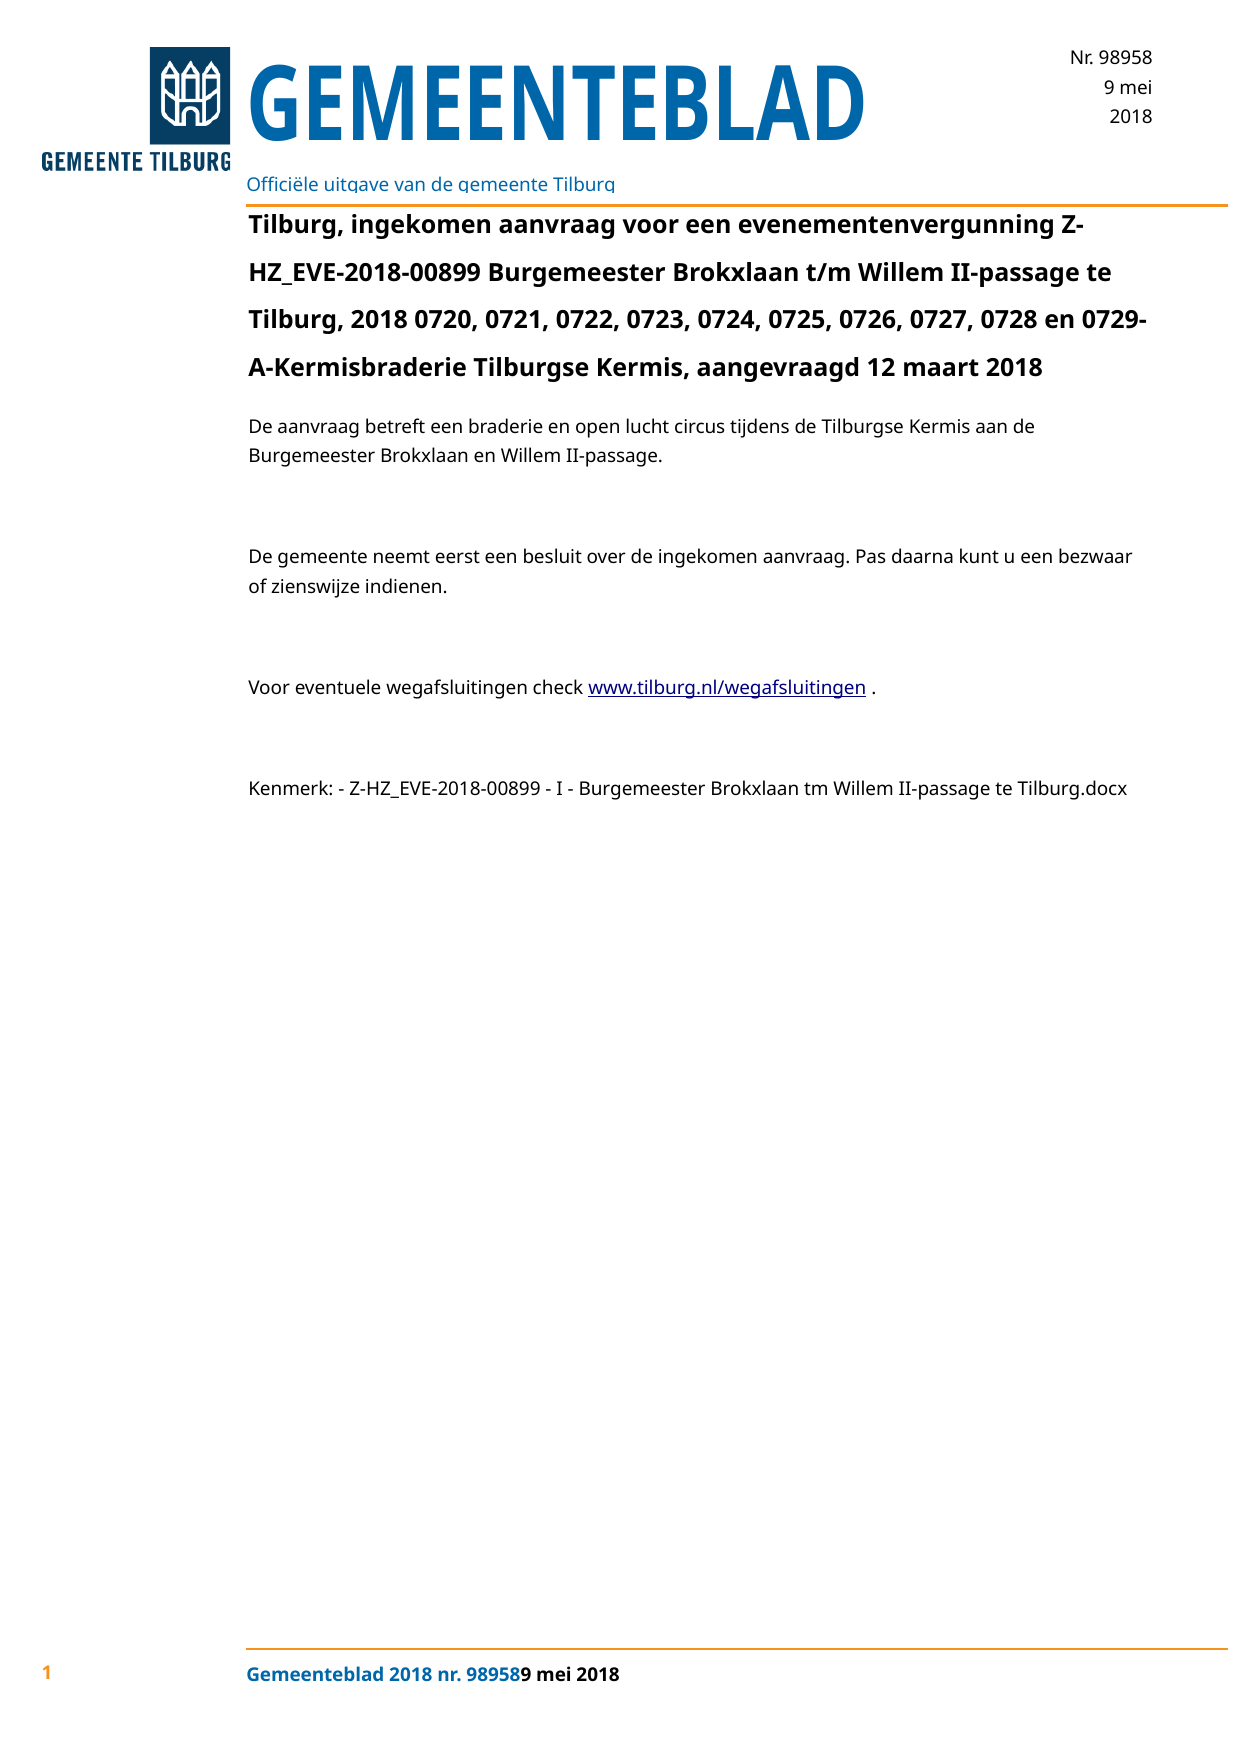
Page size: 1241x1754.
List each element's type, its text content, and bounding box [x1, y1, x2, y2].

picture [41, 47, 231, 172]
text Voor eventuele wegafsluitingen check www.tilburg.nl/wegafsluitingen . [248, 674, 1152, 700]
text De gemeente neemt eerst een besluit over de ingekomen aanvraag. Pas daarna kunt u een bezwaar of zienswijze indienen. [248, 543, 1152, 599]
text De aanvraag betreft een braderie en open lucht circus tijdens de Tilburgse Kermis aan de Burgemeester Brokxlaan en Willem II-passage. [248, 413, 1152, 468]
text Kenmerk: - Z-HZ_EVE-2018-00899 - I - Burgemeester Brokxlaan tm Willem II-passage te Tilburg.docx [248, 775, 1152, 801]
text Tilburg, ingekomen aanvraag voor een evenementenvergunning Z-HZ_EVE-2018-00899 Burgemeester Brokxlaan t/m Willem II-passage te Tilburg, 2018 0720, 0721, 0722, 0723, 0724, 0725, 0726, 0727, 0728 en 0729-A-Kermisbraderie Tilburgse Kermis, aangevraagd 12 maart 2018 [248, 207, 1152, 384]
